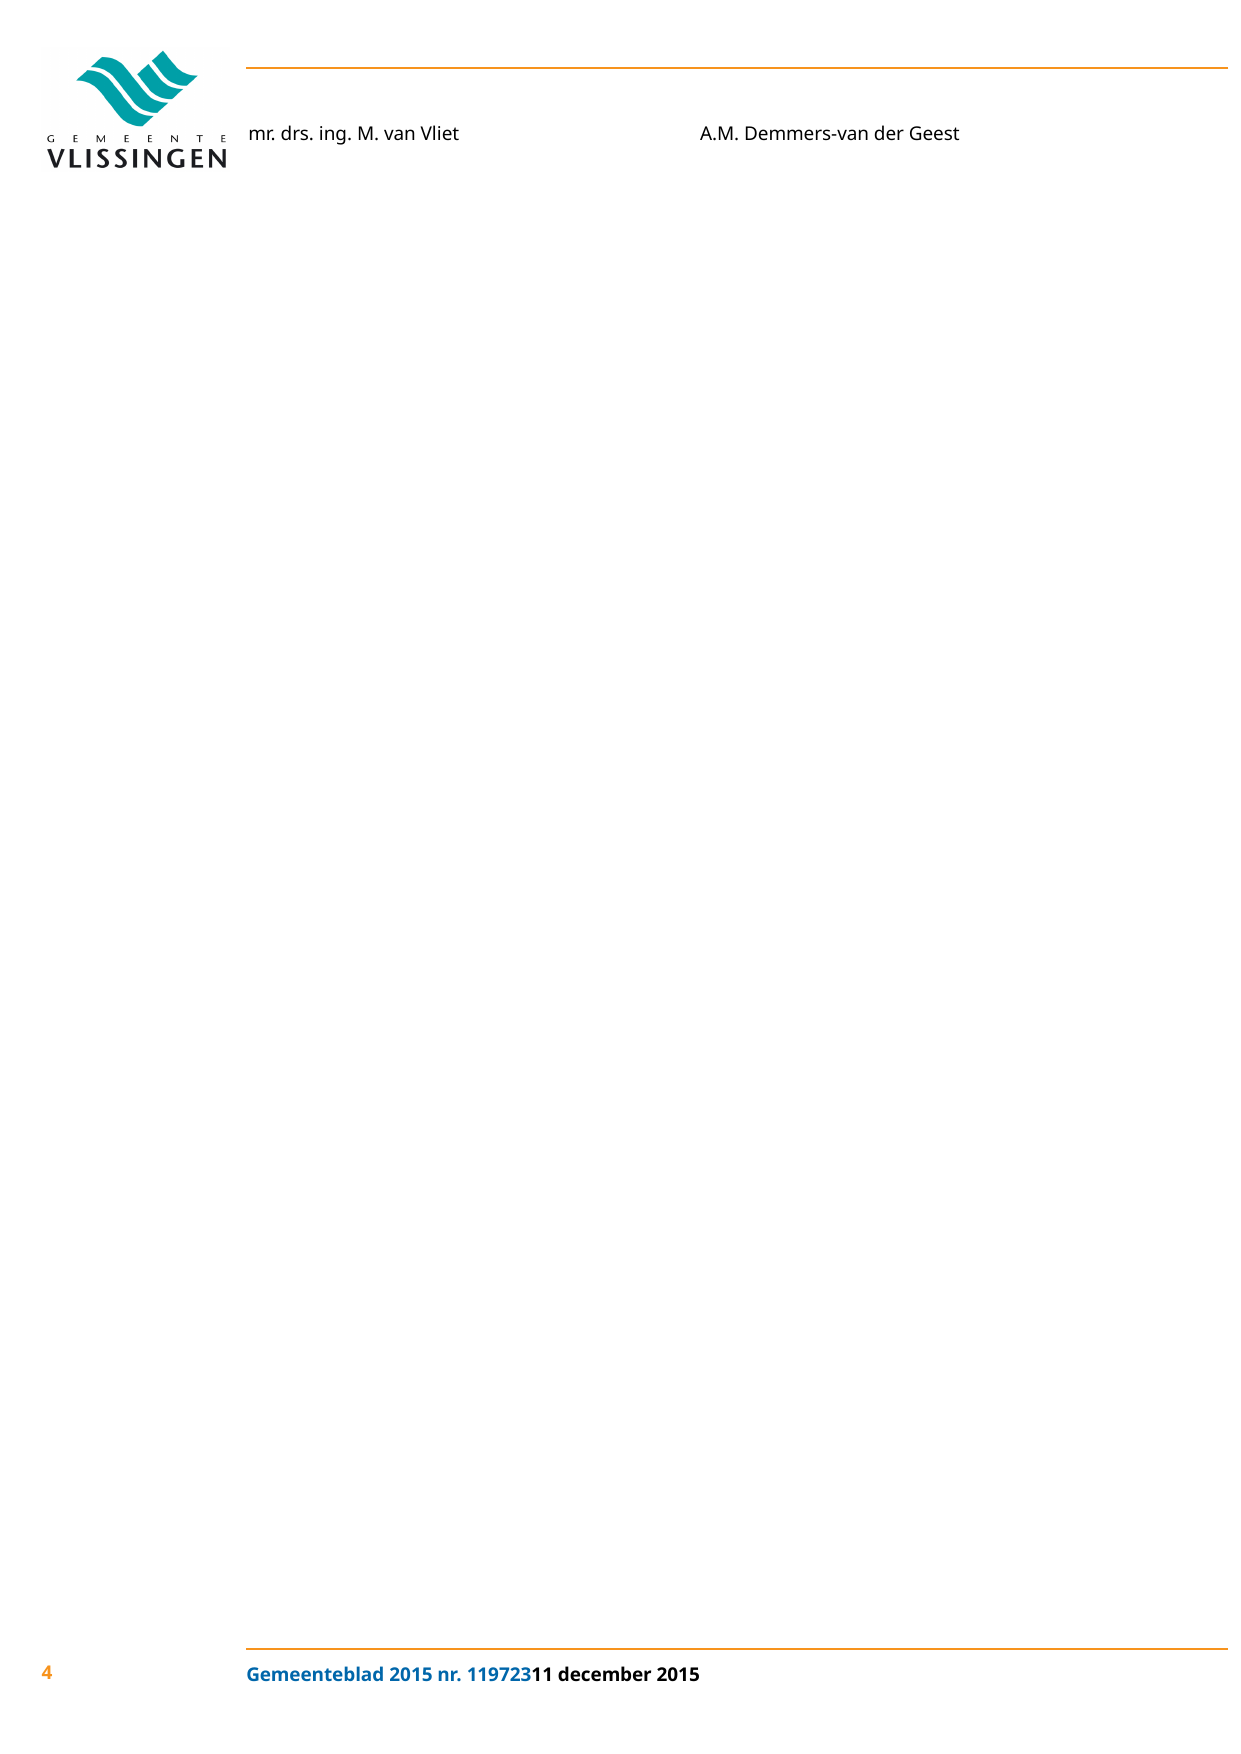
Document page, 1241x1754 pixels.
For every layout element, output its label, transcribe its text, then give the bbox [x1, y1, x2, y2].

table_cell mr. drs. ing. M. van Vliet [248, 121, 700, 146]
picture [41, 47, 231, 172]
table_cell [248, 95, 700, 121]
table_cell A.M. Demmers-van der Geest [700, 121, 1152, 146]
